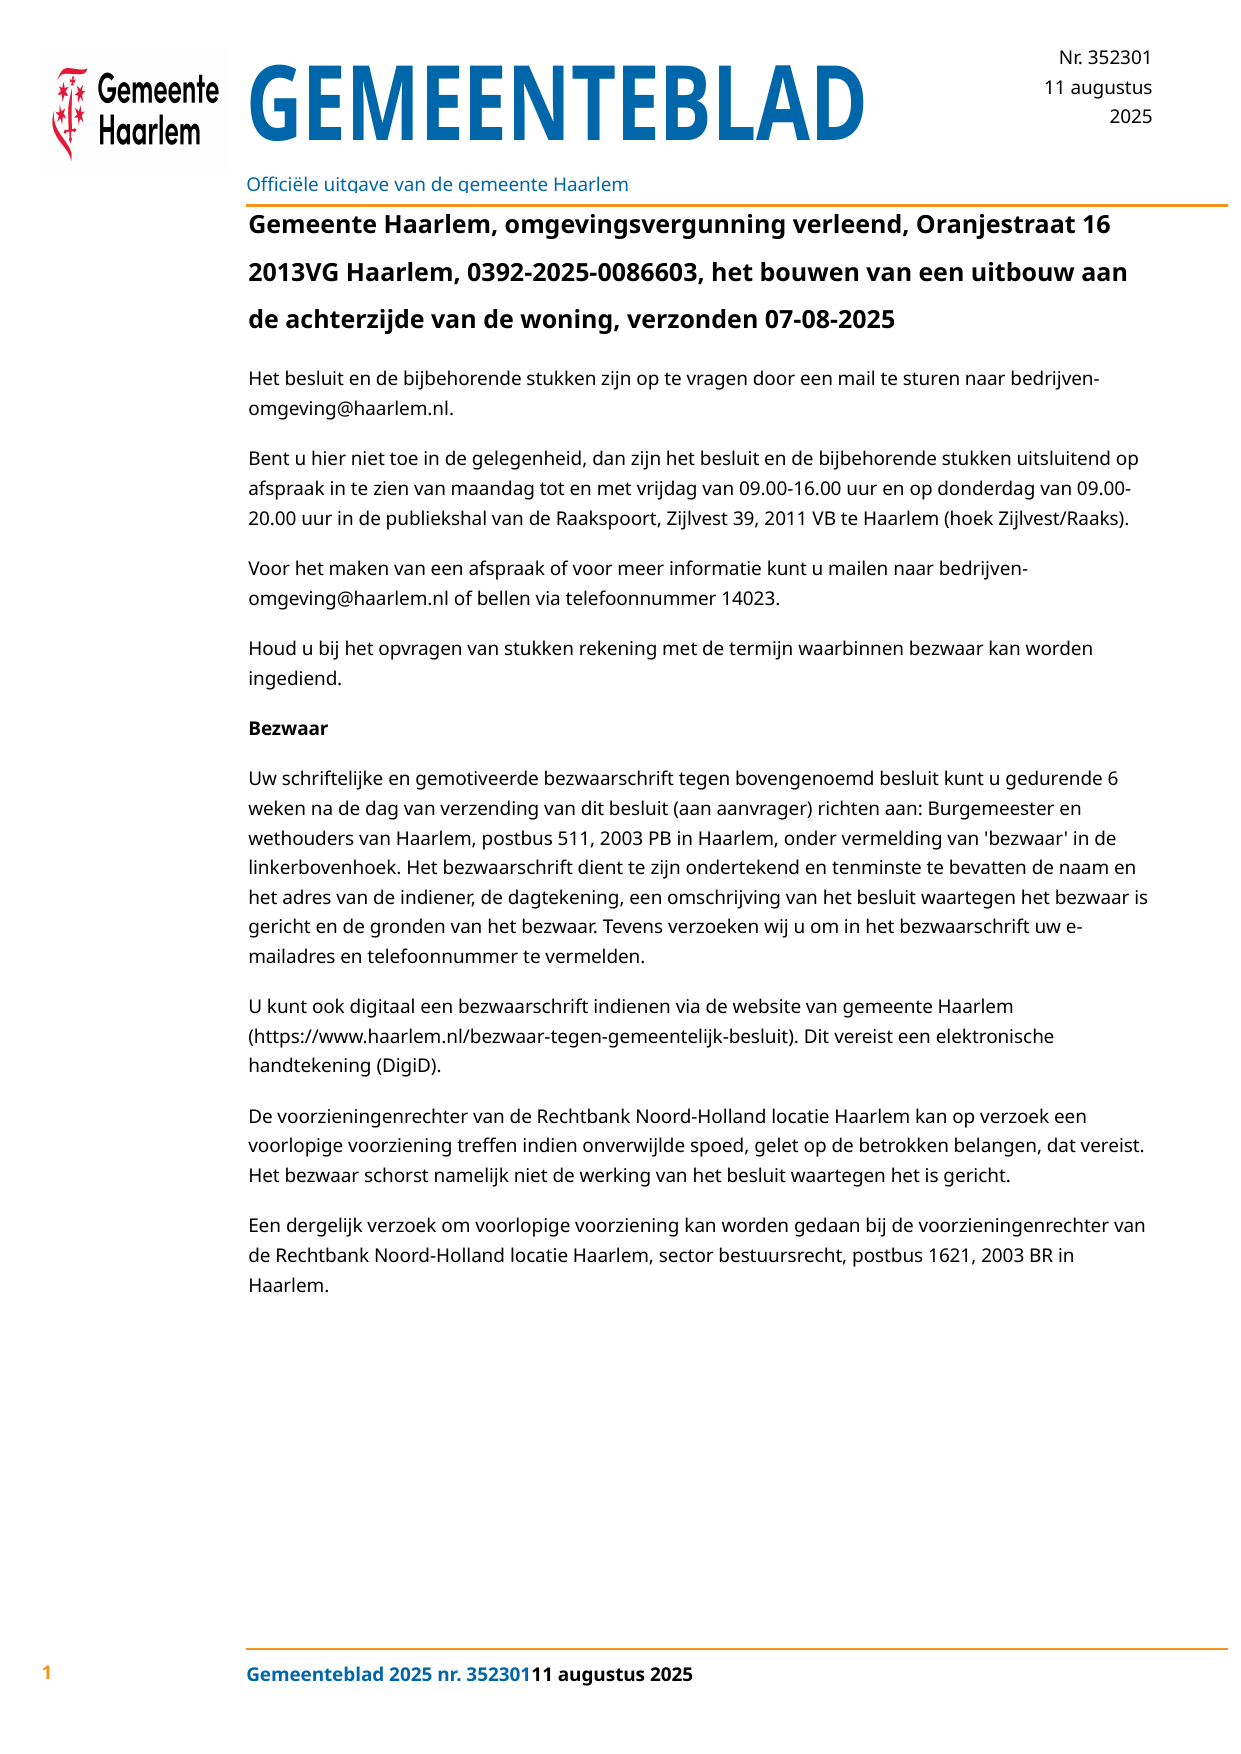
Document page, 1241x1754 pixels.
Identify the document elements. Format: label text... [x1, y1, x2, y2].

text Het besluit en de bijbehorende stukken zijn op te vragen door een mail te sturen naar bedrijven-omgeving@haarlem.nl. [248, 366, 1152, 421]
text Gemeente Haarlem, omgevingsvergunning verleend, Oranjestraat 16 2013VG Haarlem, 0392-2025-0086603, het bouwen van een uitbouw aan de achterzijde van de woning, verzonden 07-08-2025 [248, 207, 1152, 336]
text Uw schriftelijke en gemotiveerde bezwaarschrift tegen bovengenoemd besluit kunt u gedurende 6 weken na de dag van verzending van dit besluit (aan aanvrager) richten aan: Burgemeester en wethouders van Haarlem, postbus 511, 2003 PB in Haarlem, onder vermelding van 'bezwaar' in de linkerbovenhoek. Het bezwaarschrift dient te zijn ondertekend en tenminste te bevatten de naam en het adres van de indiener, de dagtekening, een omschrijving van het besluit waartegen het bezwaar is gericht en de gronden van het bezwaar. Tevens verzoeken wij u om in het bezwaarschrift uw e-mailadres en telefoonnummer te vermelden. [248, 766, 1152, 969]
text U kunt ook digitaal een bezwaarschrift indienen via de website van gemeente Haarlem (https://www.haarlem.nl/bezwaar-tegen-gemeentelijk-besluit). Dit vereist een elektronische handtekening (DigiD). [248, 993, 1152, 1078]
text Houd u bij het opvragen van stukken rekening met de termijn waarbinnen bezwaar kan worden ingediend. [248, 635, 1152, 690]
picture [41, 47, 231, 172]
text Voor het maken van een afspraak of voor meer informatie kunt u mailen naar bedrijven-omgeving@haarlem.nl of bellen via telefoonnummer 14023. [248, 555, 1152, 610]
text Een dergelijk verzoek om voorlopige voorziening kan worden gedaan bij de voorzieningenrechter van de Rechtbank Noord-Holland locatie Haarlem, sector bestuursrecht, postbus 1621, 2003 BR in Haarlem. [248, 1213, 1152, 1297]
text Bent u hier niet toe in de gelegenheid, dan zijn het besluit en de bijbehorende stukken uitsluitend op afspraak in te zien van maandag tot en met vrijdag van 09.00-16.00 uur en op donderdag van 09.00-20.00 uur in de publiekshal van de Raakspoort, Zijlvest 39, 2011 VB te Haarlem (hoek Zijlvest/Raaks). [248, 446, 1152, 530]
text De voorzieningenrechter van de Rechtbank Noord-Holland locatie Haarlem kan op verzoek een voorlopige voorziening treffen indien onverwijlde spoed, gelet op de betrokken belangen, dat vereist. Het bezwaar schorst namelijk niet de werking van het besluit waartegen het is gericht. [248, 1103, 1152, 1188]
text Bezwaar [248, 715, 1152, 741]
